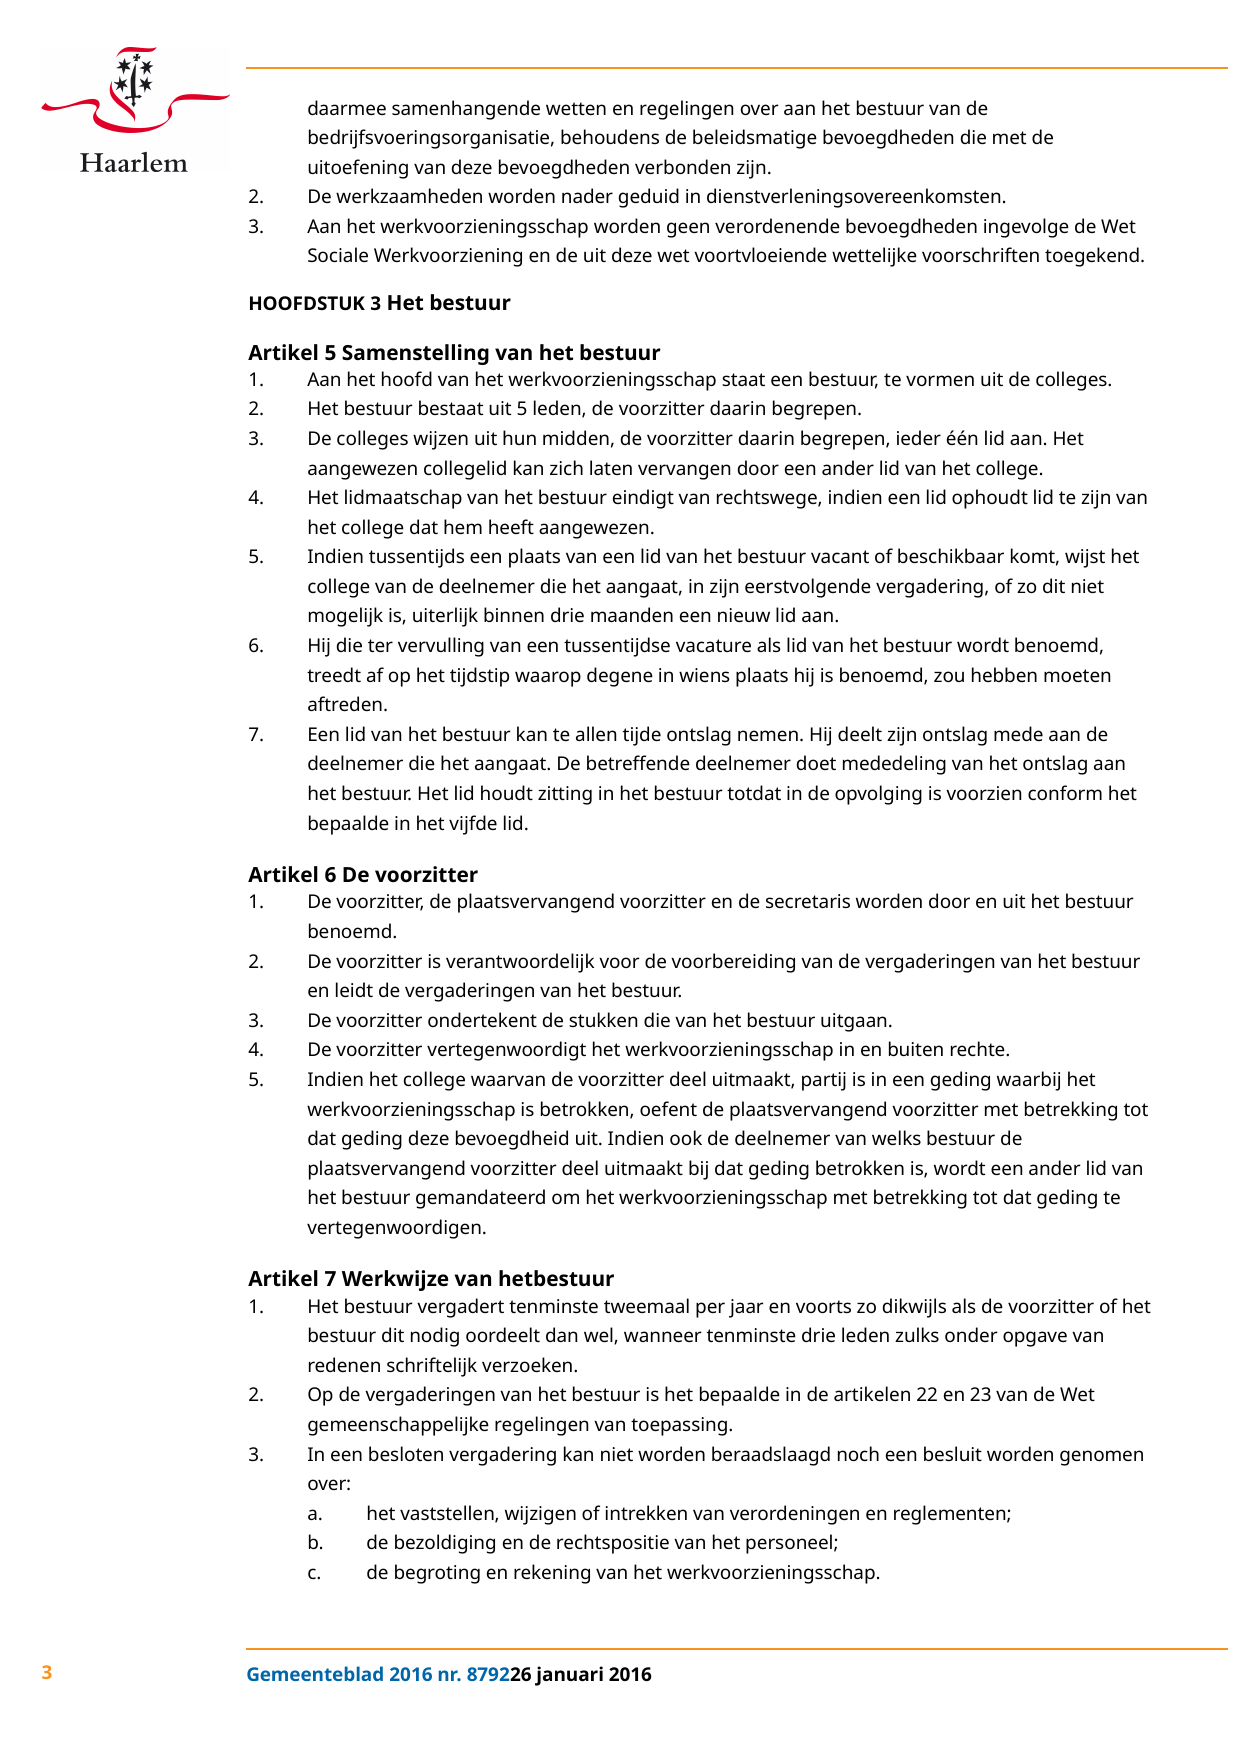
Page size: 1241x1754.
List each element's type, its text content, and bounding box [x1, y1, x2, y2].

list Het lidmaatschap van het bestuur eindigt van rechtswege, indien een lid ophoudt lid te zijn van het college dat hem heeft aangewezen. [248, 484, 1152, 540]
list het vaststellen, wijzigen of intrekken van verordeningen en reglementen; [307, 1500, 1152, 1526]
picture [41, 47, 231, 172]
list De colleges wijzen uit hun midden, de voorzitter daarin begrepen, ieder één lid aan. Het aangewezen collegelid kan zich laten vervangen door een ander lid van het college. [248, 425, 1152, 481]
list In een besloten vergadering kan niet worden beraadslaagd noch een besluit worden genomen over: [248, 1441, 1152, 1496]
list Indien tussentijds een plaats van een lid van het bestuur vacant of beschikbaar komt, wijst het college van de deelnemer die het aangaat, in zijn eerstvolgende vergadering, of zo dit niet mogelijk is, uiterlijk binnen drie maanden een nieuw lid aan. [248, 543, 1152, 628]
list De voorzitter is verantwoordelijk voor de voorbereiding van de vergaderingen van het bestuur en leidt de vergaderingen van het bestuur. [248, 948, 1152, 1003]
list Hij die ter vervulling van een tussentijdse vacature als lid van het bestuur wordt benoemd, treedt af op het tijdstip waarop degene in wiens plaats hij is benoemd, zou hebben moeten aftreden. [248, 632, 1152, 717]
list Aan het werkvoorzieningsschap worden geen verordenende bevoegdheden ingevolge de Wet Sociale Werkvoorziening en de uit deze wet voortvloeiende wettelijke voorschriften toegekend. [248, 213, 1152, 268]
list Op de vergaderingen van het bestuur is het bepaalde in de artikelen 22 en 23 van de Wet gemeenschappelijke regelingen van toepassing. [248, 1382, 1152, 1437]
list De voorzitter, de plaatsvervangend voorzitter en de secretaris worden door en uit het bestuur benoemd. [248, 889, 1152, 944]
list De voorzitter vertegenwoordigt het werkvoorzieningsschap in en buiten rechte. [248, 1037, 1152, 1062]
list De werkzaamheden worden nader geduid in dienstverleningsovereenkomsten. [248, 183, 1152, 209]
text Artikel 5 Samenstelling van het bestuur [248, 338, 1152, 366]
list Het bestuur bestaat uit 5 leden, de voorzitter daarin begrepen. [248, 396, 1152, 421]
text HOOFDSTUK 3 Het bestuur [248, 288, 1152, 317]
list Indien het college waarvan de voorzitter deel uitmaakt, partij is in een geding waarbij het werkvoorzieningsschap is betrokken, oefent de plaatsvervangend voorzitter met betrekking tot dat geding deze bevoegdheid uit. Indien ook de deelnemer van welks bestuur de plaatsvervangend voorzitter deel uitmaakt bij dat geding betrokken is, wordt een ander lid van het bestuur gemandateerd om het werkvoorzieningsschap met betrekking tot dat geding te vertegenwoordigen. [248, 1066, 1152, 1240]
list Een lid van het bestuur kan te allen tijde ontslag nemen. Hij deelt zijn ontslag mede aan de deelnemer die het aangaat. De betreffende deelnemer doet mededeling van het ontslag aan het bestuur. Het lid houdt zitting in het bestuur totdat in de opvolging is voorzien conform het bepaalde in het vijfde lid. [248, 721, 1152, 836]
list de bezoldiging en de rechtspositie van het personeel; [307, 1529, 1152, 1555]
list Aan het hoofd van het werkvoorzieningsschap staat een bestuur, te vormen uit de colleges. [248, 366, 1152, 392]
list daarmee samenhangende wetten en regelingen over aan het bestuur van de bedrijfsvoeringsorganisatie, behoudens de beleidsmatige bevoegdheden die met de uitoefening van deze bevoegdheden verbonden zijn. [248, 95, 1152, 180]
text Artikel 6 De voorzitter [248, 860, 1152, 889]
list De voorzitter ondertekent de stukken die van het bestuur uitgaan. [248, 1007, 1152, 1033]
list de begroting en rekening van het werkvoorzieningsschap. [307, 1559, 1152, 1585]
list Het bestuur vergadert tenminste tweemaal per jaar en voorts zo dikwijls als de voorzitter of het bestuur dit nodig oordeelt dan wel, wanneer tenminste drie leden zulks onder opgave van redenen schriftelijk verzoeken. [248, 1293, 1152, 1378]
text Artikel 7 Werkwijze van hetbestuur [248, 1264, 1152, 1293]
